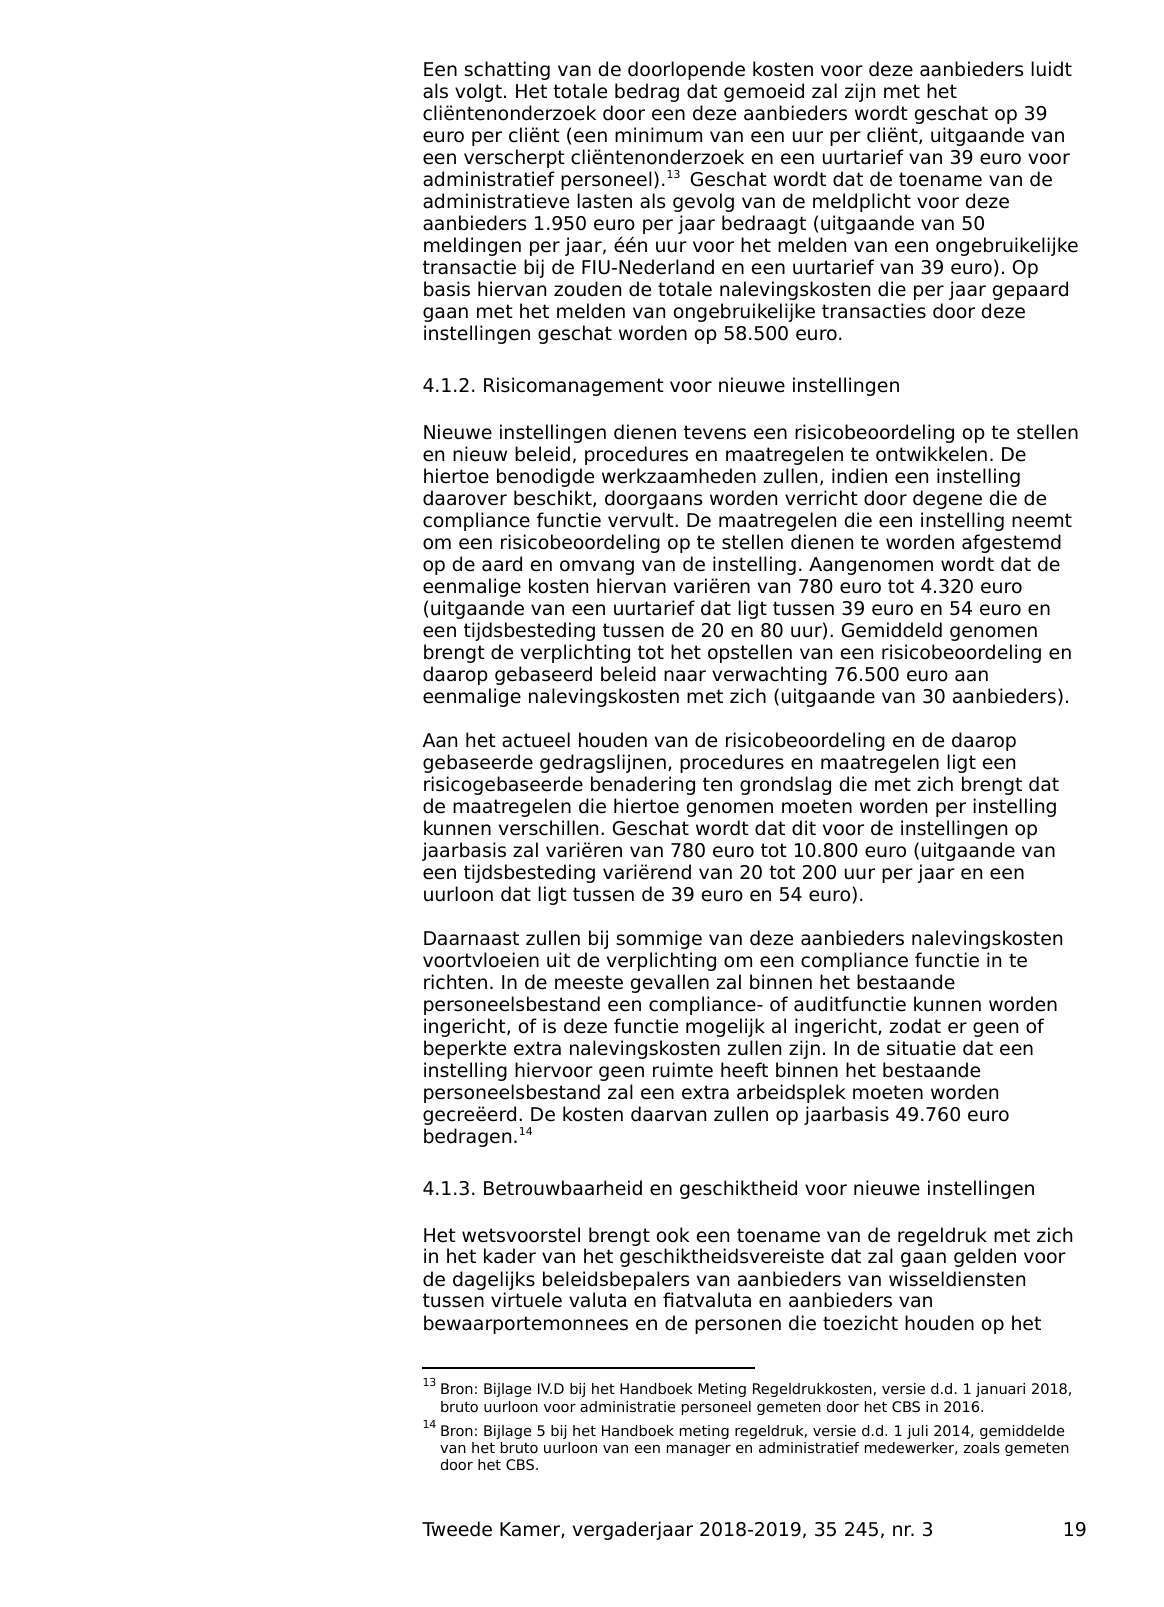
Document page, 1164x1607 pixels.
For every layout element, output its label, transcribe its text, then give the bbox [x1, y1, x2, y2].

text Het wetsvoorstel brengt ook een toename van de regeldruk met zich in het kader van het geschiktheidsvereiste dat zal gaan gelden voor de dagelijks beleidsbepalers van aanbieders van wisseldiensten tussen virtuele valuta en fiatvaluta en aanbieders van bewaarportemonnees en de personen die toezicht houden op het [422, 1224, 1087, 1334]
text Bron: Bijlage IV.D bij het Handboek Meting Regeldrukkosten, versie d.d. 1 januari 2018, bruto uurloon voor administratie personeel gemeten door het CBS in 2016. [422, 1377, 1087, 1416]
text Nieuwe instellingen dienen tevens een risicobeoordeling op te stellen en nieuw beleid, procedures en maatregelen te ontwikkelen. De hiertoe benodigde werkzaamheden zullen, indien een instelling daarover beschikt, doorgaans worden verricht door degene die de compliance functie vervult. De maatregelen die een instelling neemt om een risicobeoordeling op te stellen dienen te worden afgestemd op de aard en omvang van de instelling. Aangenomen wordt dat de eenmalige kosten hiervan variëren van 780 euro tot 4.320 euro (uitgaande van een uurtarief dat ligt tussen 39 euro en 54 euro en een tijdsbesteding tussen de 20 en 80 uur). Gemiddeld genomen brengt de verplichting tot het opstellen van een risicobeoordeling en daarop gebaseerd beleid naar verwachting 76.500 euro aan eenmalige nalevingskosten met zich (uitgaande van 30 aanbieders). [422, 422, 1087, 707]
text Daarnaast zullen bij sommige van deze aanbieders nalevingskosten voortvloeien uit de verplichting om een compliance functie in te richten. In de meeste gevallen zal binnen het bestaande personeelsbestand een compliance- of auditfunctie kunnen worden ingericht, of is deze functie mogelijk al ingericht, zodat er geen of beperkte extra nalevingskosten zullen zijn. In de situatie dat een instelling hiervoor geen ruimte heeft binnen het bestaande personeelsbestand zal een extra arbeidsplek moeten worden gecreëerd. De kosten daarvan zullen op jaarbasis 49.760 euro bedragen. [422, 928, 1087, 1147]
subtitle 4.1.2. Risicomanagement voor nieuwe instellingen [422, 375, 1087, 397]
text Bron: Bijlage 5 bij het Handboek meting regeldruk, versie d.d. 1 juli 2014, gemiddelde van het bruto uurloon van een manager en administratief medewerker, zoals gemeten door het CBS. [422, 1418, 1087, 1474]
subtitle 4.1.3. Betrouwbaarheid en geschiktheid voor nieuwe instellingen [422, 1177, 1087, 1199]
text Aan het actueel houden van de risicobeoordeling en de daarop gebaseerde gedragslijnen, procedures en maatregelen ligt een risicogebaseerde benadering ten grondslag die met zich brengt dat de maatregelen die hiertoe genomen moeten worden per instelling kunnen verschillen. Geschat wordt dat dit voor de instellingen op jaarbasis zal variëren van 780 euro tot 10.800 euro (uitgaande van een tijdsbesteding variërend van 20 tot 200 uur per jaar en een uurloon dat ligt tussen de 39 euro en 54 euro). [422, 730, 1087, 906]
text Een schatting van de doorlopende kosten voor deze aanbieders luidt als volgt. Het totale bedrag dat gemoeid zal zijn met het cliëntenonderzoek door een deze aanbieders wordt geschat op 39 euro per cliënt (een minimum van een uur per cliënt, uitgaande van een verscherpt cliëntenonderzoek en een uurtarief van 39 euro voor administratief personeel). Geschat wordt dat de toename van de administratieve lasten als gevolg van de meldplicht voor deze aanbieders 1.950 euro per jaar bedraagt (uitgaande van 50 meldingen per jaar, één uur voor het melden van een ongebruikelijke transactie bij de FIU-Nederland en een uurtarief van 39 euro). Op basis hiervan zouden de totale nalevingskosten die per jaar gepaard gaan met het melden van ongebruikelijke transacties door deze instellingen geschat worden op 58.500 euro. [422, 59, 1087, 345]
